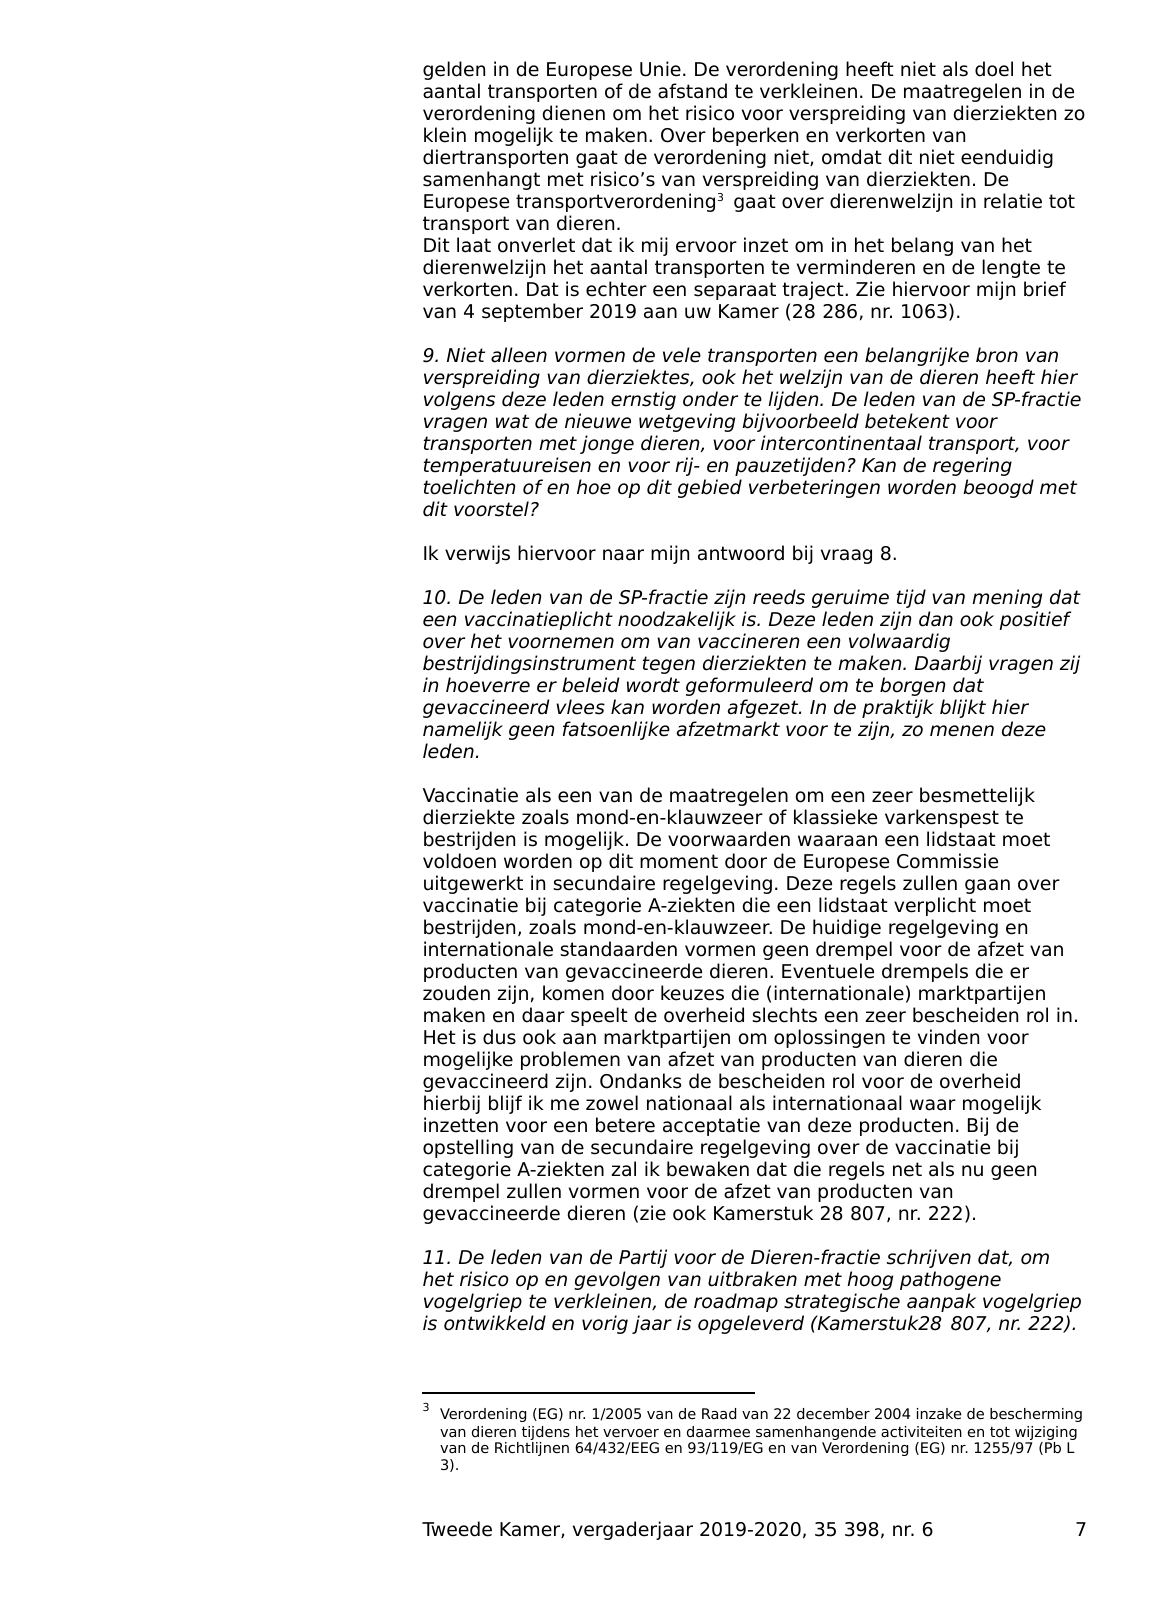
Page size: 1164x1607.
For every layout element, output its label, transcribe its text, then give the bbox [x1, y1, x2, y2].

text Ik verwijs hiervoor naar mijn antwoord bij vraag 8. [422, 543, 1087, 565]
text 11. De leden van de Partij voor de Dieren-fractie schrijven dat, om het risico op en gevolgen van uitbraken met hoog pathogene vogelgriep te verkleinen, de roadmap strategische aanpak vogelgriep is ontwikkeld en vorig jaar is opgeleverd (Kamerstuk28 807, nr. 222). [422, 1247, 1087, 1335]
text 9. Niet alleen vormen de vele transporten een belangrijke bron van verspreiding van dierziektes, ook het welzijn van de dieren heeft hier volgens deze leden ernstig onder te lijden. De leden van de SP-fractie vragen wat de nieuwe wetgeving bijvoorbeeld betekent voor transporten met jonge dieren, voor intercontinentaal transport, voor temperatuureisen en voor rij- en pauzetijden? Kan de regering toelichten of en hoe op dit gebied verbeteringen worden beoogd met dit voorstel? [422, 345, 1087, 521]
text Dit laat onverlet dat ik mij ervoor inzet om in het belang van het dierenwelzijn het aantal transporten te verminderen en de lengte te verkorten. Dat is echter een separaat traject. Zie hiervoor mijn brief van 4 september 2019 aan uw Kamer (28 286, nr. 1063). [422, 235, 1087, 323]
text Verordening (EG) nr. 1/2005 van de Raad van 22 december 2004 inzake de bescherming van dieren tijdens het vervoer en daarmee samenhangende activiteiten en tot wijziging van de Richtlijnen 64/432/EEG en 93/119/EG en van Verordening (EG) nr. 1255/97 (Pb L 3). [422, 1402, 1087, 1474]
text 10. De leden van de SP-fractie zijn reeds geruime tijd van mening dat een vaccinatieplicht noodzakelijk is. Deze leden zijn dan ook positief over het voornemen om van vaccineren een volwaardig bestrijdingsinstrument tegen dierziekten te maken. Daarbij vragen zij in hoeverre er beleid wordt geformuleerd om te borgen dat gevaccineerd vlees kan worden afgezet. In de praktijk blijkt hier namelijk geen fatsoenlijke afzetmarkt voor te zijn, zo menen deze leden. [422, 587, 1087, 763]
text Vaccinatie als een van de maatregelen om een zeer besmettelijk dierziekte zoals mond-en-klauwzeer of klassieke varkenspest te bestrijden is mogelijk. De voorwaarden waaraan een lidstaat moet voldoen worden op dit moment door de Europese Commissie uitgewerkt in secundaire regelgeving. Deze regels zullen gaan over vaccinatie bij categorie A-ziekten die een lidstaat verplicht moet bestrijden, zoals mond-en-klauwzeer. De huidige regelgeving en internationale standaarden vormen geen drempel voor de afzet van producten van gevaccineerde dieren. Eventuele drempels die er zouden zijn, komen door keuzes die (internationale) marktpartijen maken en daar speelt de overheid slechts een zeer bescheiden rol in. Het is dus ook aan marktpartijen om oplossingen te vinden voor mogelijke problemen van afzet van producten van dieren die gevaccineerd zijn. Ondanks de bescheiden rol voor de overheid hierbij blijf ik me zowel nationaal als internationaal waar mogelijk inzetten voor een betere acceptatie van deze producten. Bij de opstelling van de secundaire regelgeving over de vaccinatie bij categorie A-ziekten zal ik bewaken dat die regels net als nu geen drempel zullen vormen voor de afzet van producten van gevaccineerde dieren (zie ook Kamerstuk 28 807, nr. 222). [422, 785, 1087, 1225]
text gelden in de Europese Unie. De verordening heeft niet als doel het aantal transporten of de afstand te verkleinen. De maatregelen in de verordening dienen om het risico voor verspreiding van dierziekten zo klein mogelijk te maken. Over beperken en verkorten van diertransporten gaat de verordening niet, omdat dit niet eenduidig samenhangt met risico’s van verspreiding van dierziekten. De Europese transportverordening gaat over dierenwelzijn in relatie tot transport van dieren. [422, 59, 1087, 235]
